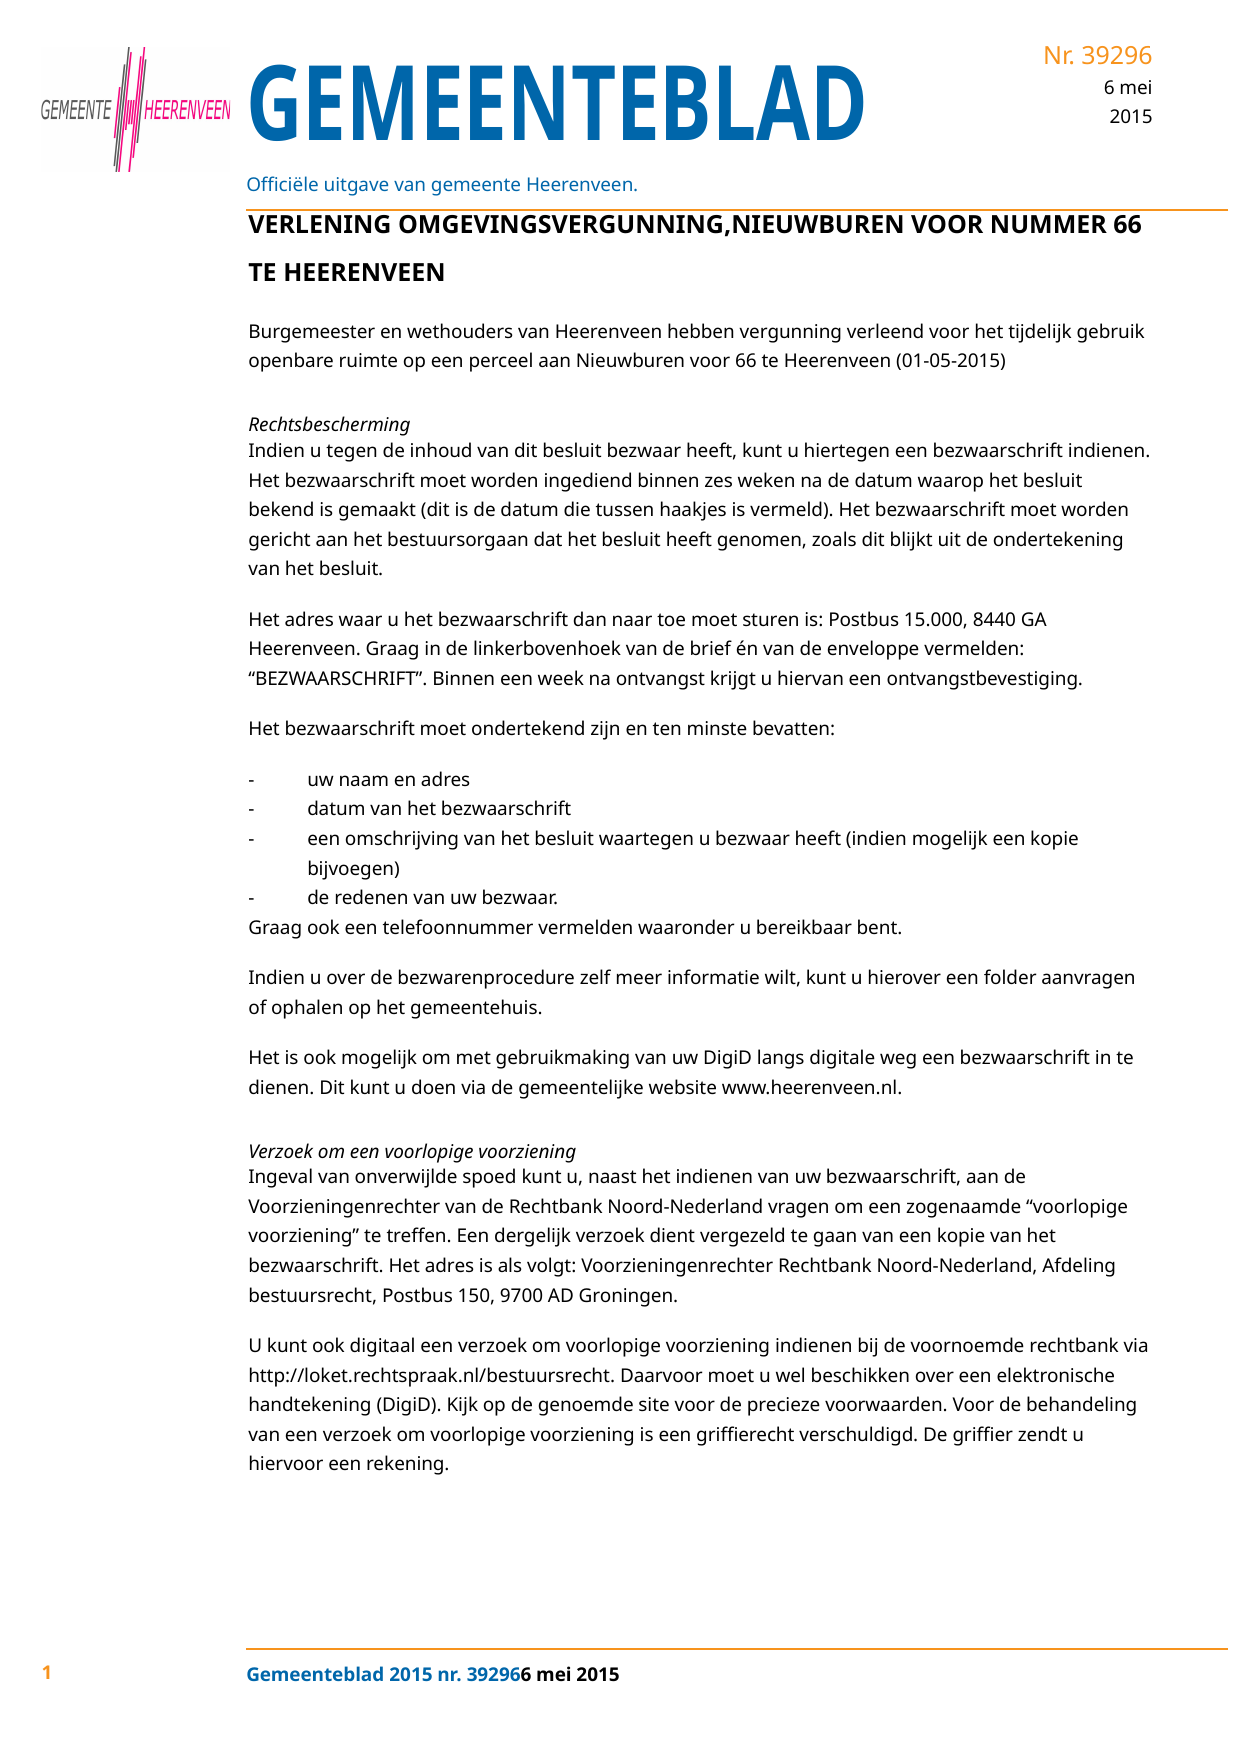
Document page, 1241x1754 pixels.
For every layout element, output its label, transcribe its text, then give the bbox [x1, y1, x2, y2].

list een omschrijving van het besluit waartegen u bezwaar heeft (indien mogelijk een kopie bijvoegen) [248, 825, 1152, 880]
text Indien u tegen de inhoud van dit besluit bezwaar heeft, kunt u hiertegen een bezwaarschrift indienen. Het bezwaarschrift moet worden ingediend binnen zes weken na de datum waarop het besluit bekend is gemaakt (dit is de datum die tussen haakjes is vermeld). Het bezwaarschrift moet worden gericht aan het bestuursorgaan dat het besluit heeft genomen, zoals dit blijkt uit de ondertekening van het besluit. [248, 437, 1152, 581]
text U kunt ook digitaal een verzoek om voorlopige voorziening indienen bij de voornoemde rechtbank via http://loket.rechtspraak.nl/bestuursrecht. Daarvoor moet u wel beschikken over een elektronische handtekening (DigiD). Kijk op de genoemde site voor de precieze voorwaarden. Voor de behandeling van een verzoek om voorlopige voorziening is een griffierecht verschuldigd. De griffier zendt u hiervoor een rekening. [248, 1332, 1152, 1476]
text Het bezwaarschrift moet ondertekend zijn en ten minste bevatten: [248, 716, 1152, 741]
text Indien u over de bezwarenprocedure zelf meer informatie wilt, kunt u hierover een folder aanvragen of ophalen op het gemeentehuis. [248, 964, 1152, 1019]
text Ingeval van onverwijlde spoed kunt u, naast het indienen van uw bezwaarschrift, aan de Voorzieningenrechter van de Rechtbank Noord-Nederland vragen om een zogenaamde “voorlopige voorziening” te treffen. Een dergelijk verzoek dient vergezeld te gaan van een kopie van het bezwaarschrift. Het adres is als volgt: Voorzieningenrechter Rechtbank Noord-Nederland, Afdeling bestuursrecht, Postbus 150, 9700 AD Groningen. [248, 1163, 1152, 1308]
text Rechtsbescherming [248, 411, 1152, 437]
text VERLENING OMGEVINGSVERGUNNING,NIEUWBUREN VOOR NUMMER 66 TE HEERENVEEN [248, 211, 1152, 288]
text Graag ook een telefoonnummer vermelden waaronder u bereikbaar bent. [248, 914, 1152, 939]
list datum van het bezwaarschrift [248, 796, 1152, 821]
text Het is ook mogelijk om met gebruikmaking van uw DigiD langs digitale weg een bezwaarschrift in te dienen. Dit kunt u doen via de gemeentelijke website www.heerenveen.nl. [248, 1044, 1152, 1099]
text Burgemeester en wethouders van Heerenveen hebben vergunning verleend voor het tijdelijk gebruik openbare ruimte op een perceel aan Nieuwburen voor 66 te Heerenveen (01-05-2015) [248, 318, 1152, 373]
list uw naam en adres [248, 766, 1152, 792]
list de redenen van uw bezwaar. [248, 884, 1152, 910]
text Het adres waar u het bezwaarschrift dan naar toe moet sturen is: Postbus 15.000, 8440 GA Heerenveen. Graag in de linkerbovenhoek van de brief én van de enveloppe vermelden: “BEZWAARSCHRIFT”. Binnen een week na ontvangst krijgt u hiervan een ontvangstbevestiging. [248, 606, 1152, 691]
text Verzoek om een voorlopige voorziening [248, 1138, 1152, 1163]
picture [41, 47, 231, 172]
